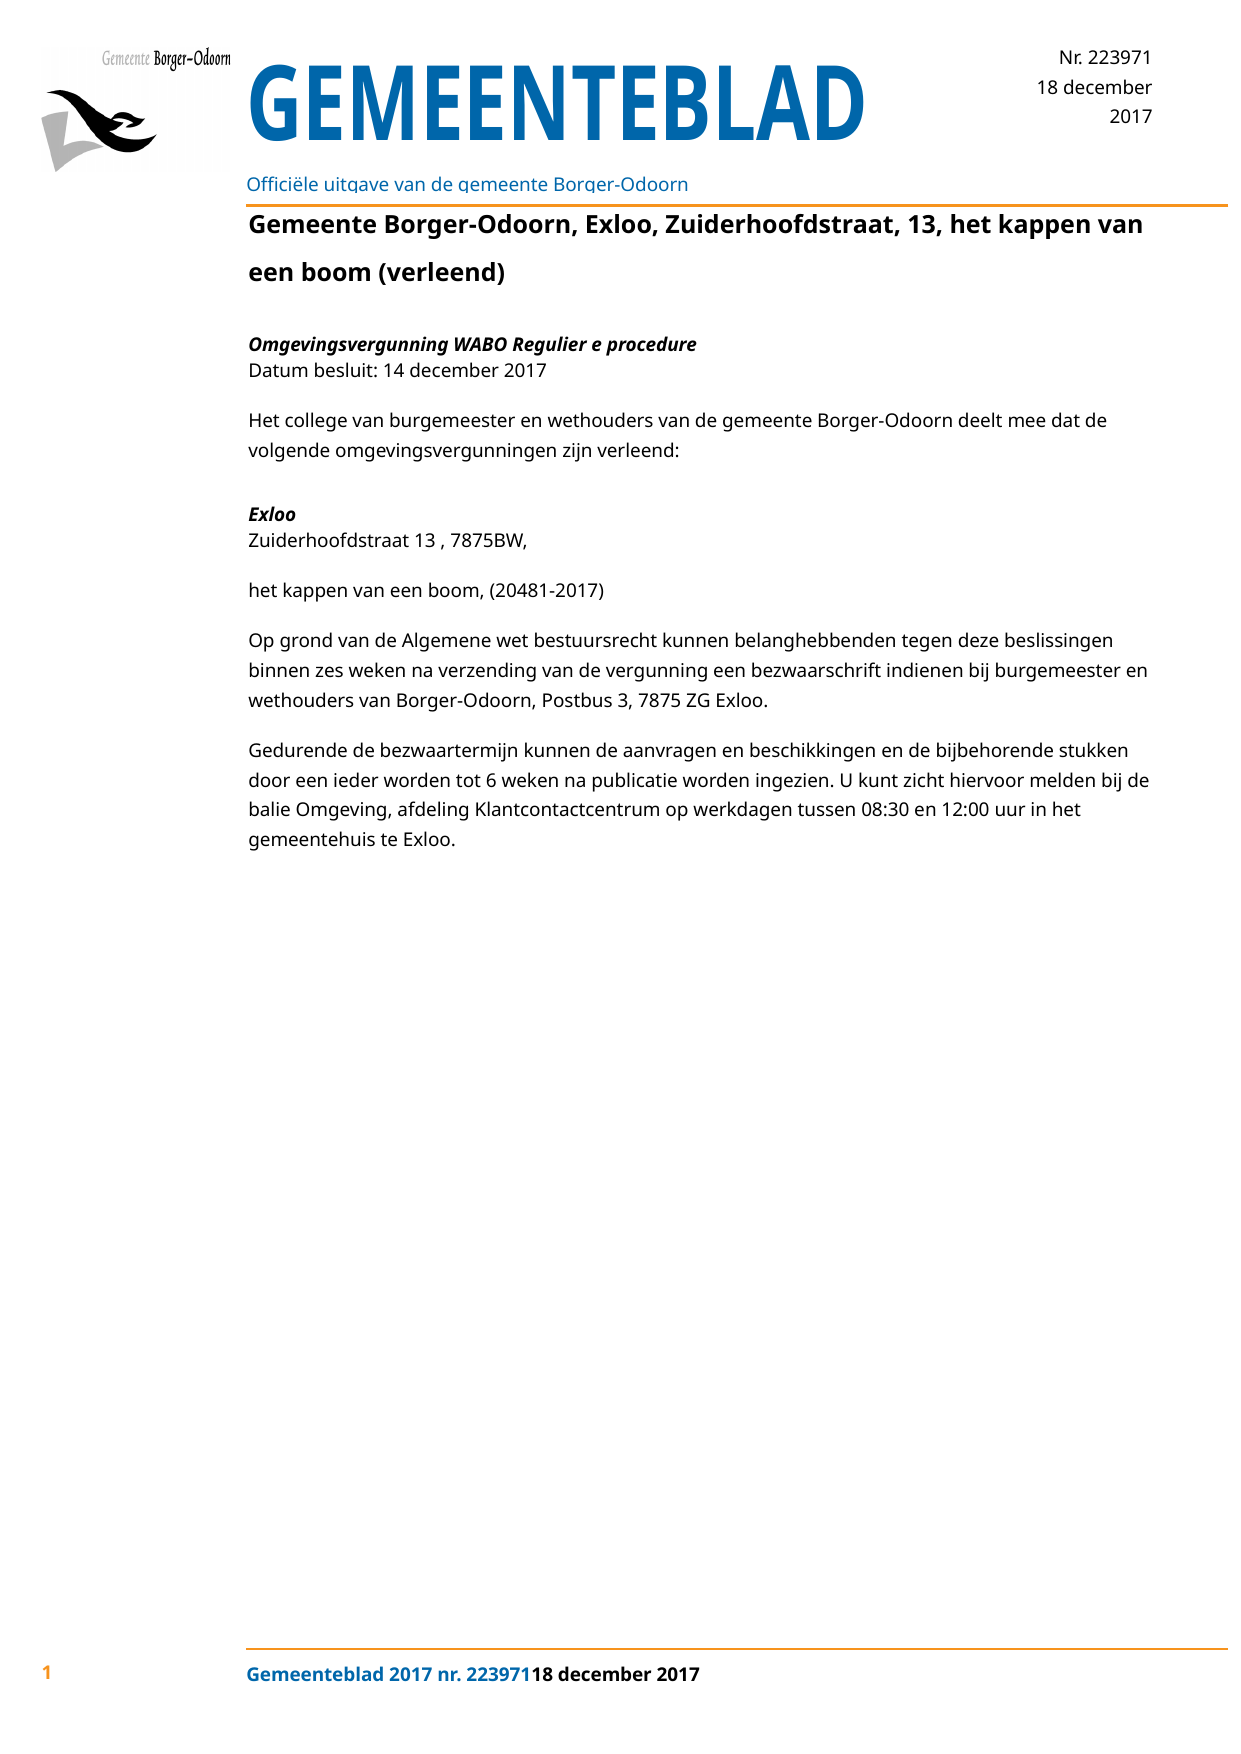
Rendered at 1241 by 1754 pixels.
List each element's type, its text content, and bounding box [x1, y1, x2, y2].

text Op grond van de Algemene wet bestuursrecht kunnen belanghebbenden tegen deze beslissingen binnen zes weken na verzending van de vergunning een bezwaarschrift indienen bij burgemeester en wethouders van Borger-Odoorn, Postbus 3, 7875 ZG Exloo. [248, 628, 1152, 713]
text Datum besluit: 14 december 2017 [248, 357, 1152, 383]
text Gemeente Borger-Odoorn, Exloo, Zuiderhoofdstraat, 13, het kappen van een boom (verleend) [248, 207, 1152, 288]
text het kappen van een boom, (20481-2017) [248, 577, 1152, 603]
picture [41, 47, 231, 172]
text Zuiderhoofdstraat 13 , 7875BW, [248, 527, 1152, 553]
text Het college van burgemeester en wethouders van de gemeente Borger-Odoorn deelt mee dat de volgende omgevingsvergunningen zijn verleend: [248, 408, 1152, 463]
text Exloo [248, 501, 1152, 527]
text Gedurende de bezwaartermijn kunnen de aanvragen en beschikkingen en de bijbehorende stukken door een ieder worden tot 6 weken na publicatie worden ingezien. U kunt zicht hiervoor melden bij de balie Omgeving, afdeling Klantcontactcentrum op werkdagen tussen 08:30 en 12:00 uur in het gemeentehuis te Exloo. [248, 737, 1152, 852]
text Omgevingsvergunning WABO Regulier e procedure [248, 331, 1152, 357]
